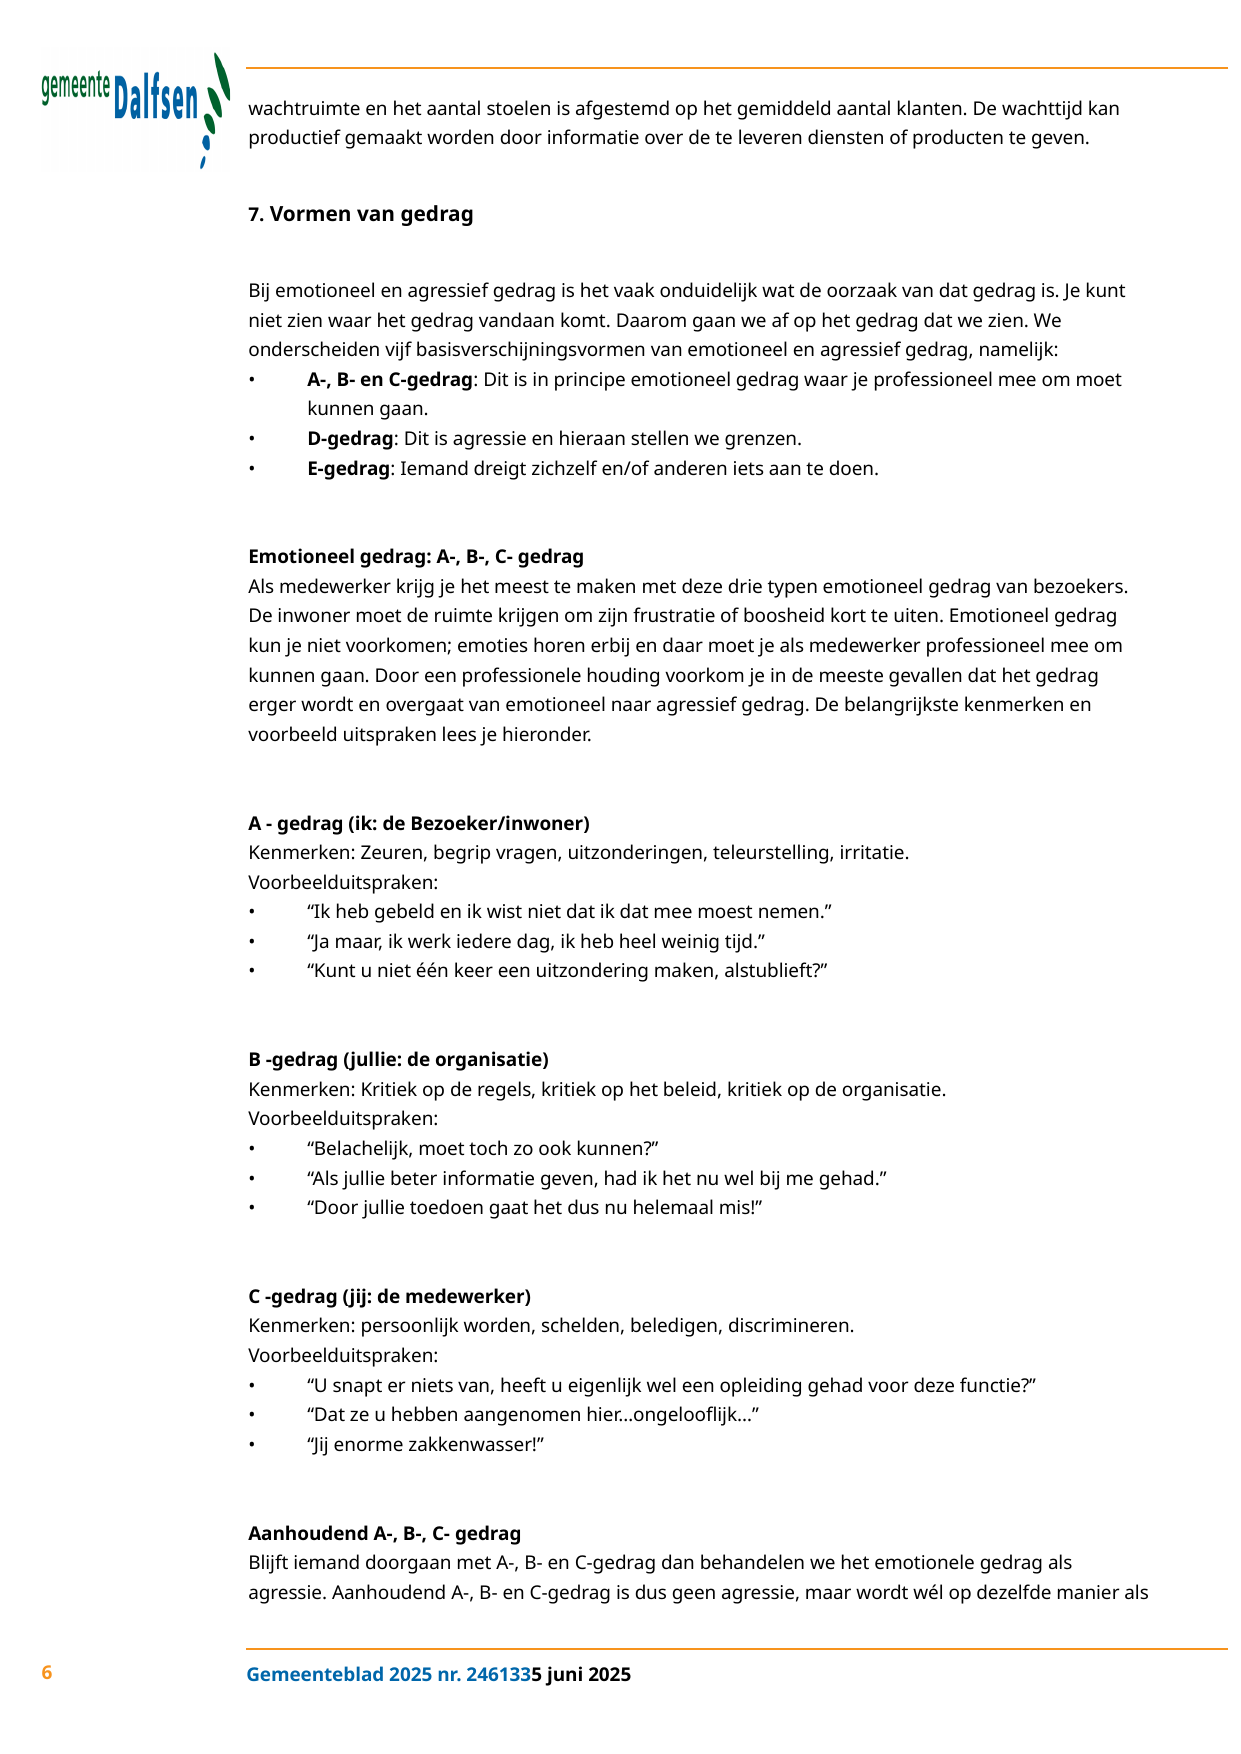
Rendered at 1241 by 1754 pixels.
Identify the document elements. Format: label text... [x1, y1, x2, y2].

text Als medewerker krijg je het meest te maken met deze drie typen emotioneel gedrag van bezoekers. De inwoner moet de ruimte krijgen om zijn frustratie of boosheid kort te uiten. Emotioneel gedrag kun je niet voorkomen; emoties horen erbij en daar moet je als medewerker professioneel mee om kunnen gaan. Door een professionele houding voorkom je in de meeste gevallen dat het gedrag erger wordt en overgaat van emotioneel naar agressief gedrag. De belangrijkste kenmerken en voorbeeld uitspraken lees je hieronder. [248, 573, 1152, 747]
list “Als jullie beter informatie geven, had ik het nu wel bij me gehad.” [248, 1165, 1152, 1191]
text Kenmerken: persoonlijk worden, schelden, beledigen, discrimineren. [248, 1313, 1152, 1338]
text Kenmerken: Zeuren, begrip vragen, uitzonderingen, teleurstelling, irritatie. [248, 839, 1152, 865]
text Blijft iemand doorgaan met A-, B- en C-gedrag dan behandelen we het emotionele gedrag als agressie. Aanhoudend A-, B- en C-gedrag is dus geen agressie, maar wordt wél op dezelfde manier als [248, 1549, 1152, 1605]
text Bij emotioneel en agressief gedrag is het vaak onduidelijk wat de oorzaak van dat gedrag is. Je kunt niet zien waar het gedrag vandaan komt. Daarom gaan we af op het gedrag dat we zien. We onderscheiden vijf basisverschijningsvormen van emotioneel en agressief gedrag, namelijk: [248, 277, 1152, 362]
list “Door jullie toedoen gaat het dus nu helemaal mis!” [248, 1194, 1152, 1220]
list “Ik heb gebeld en ik wist niet dat ik dat mee moest nemen.” [248, 898, 1152, 924]
text B -gedrag (jullie: de organisatie) [248, 1046, 1152, 1072]
list “Jij enorme zakkenwasser!” [248, 1431, 1152, 1457]
text 7. Vormen van gedrag [248, 199, 1152, 228]
list A-, B- en C-gedrag: Dit is in principe emotioneel gedrag waar je professioneel mee om moet kunnen gaan. [248, 366, 1152, 421]
list “Dat ze u hebben aangenomen hier…ongelooflijk…” [248, 1401, 1152, 1427]
text Voorbeelduitspraken: [248, 1106, 1152, 1131]
text Kenmerken: Kritiek op de regels, kritiek op het beleid, kritiek op de organisatie. [248, 1076, 1152, 1102]
list “Ja maar, ik werk iedere dag, ik heb heel weinig tijd.” [248, 928, 1152, 954]
text Emotioneel gedrag: A-, B-, C- gedrag [248, 543, 1152, 569]
text Voorbeelduitspraken: [248, 869, 1152, 895]
list D-gedrag: Dit is agressie en hieraan stellen we grenzen. [248, 425, 1152, 451]
text C -gedrag (jij: de medewerker) [248, 1283, 1152, 1309]
text wachtruimte en het aantal stoelen is afgestemd op het gemiddeld aantal klanten. De wachttijd kan productief gemaakt worden door informatie over de te leveren diensten of producten te geven. [248, 95, 1152, 150]
list “Belachelijk, moet toch zo ook kunnen?” [248, 1135, 1152, 1161]
list “U snapt er niets van, heeft u eigenlijk wel een opleiding gehad voor deze functie?” [248, 1372, 1152, 1398]
picture [41, 47, 231, 172]
text Aanhoudend A-, B-, C- gedrag [248, 1520, 1152, 1546]
list E-gedrag: Iemand dreigt zichzelf en/of anderen iets aan te doen. [248, 455, 1152, 481]
text Voorbeelduitspraken: [248, 1342, 1152, 1368]
list “Kunt u niet één keer een uitzondering maken, alstublieft?” [248, 958, 1152, 983]
text A - gedrag (ik: de Bezoeker/inwoner) [248, 810, 1152, 836]
